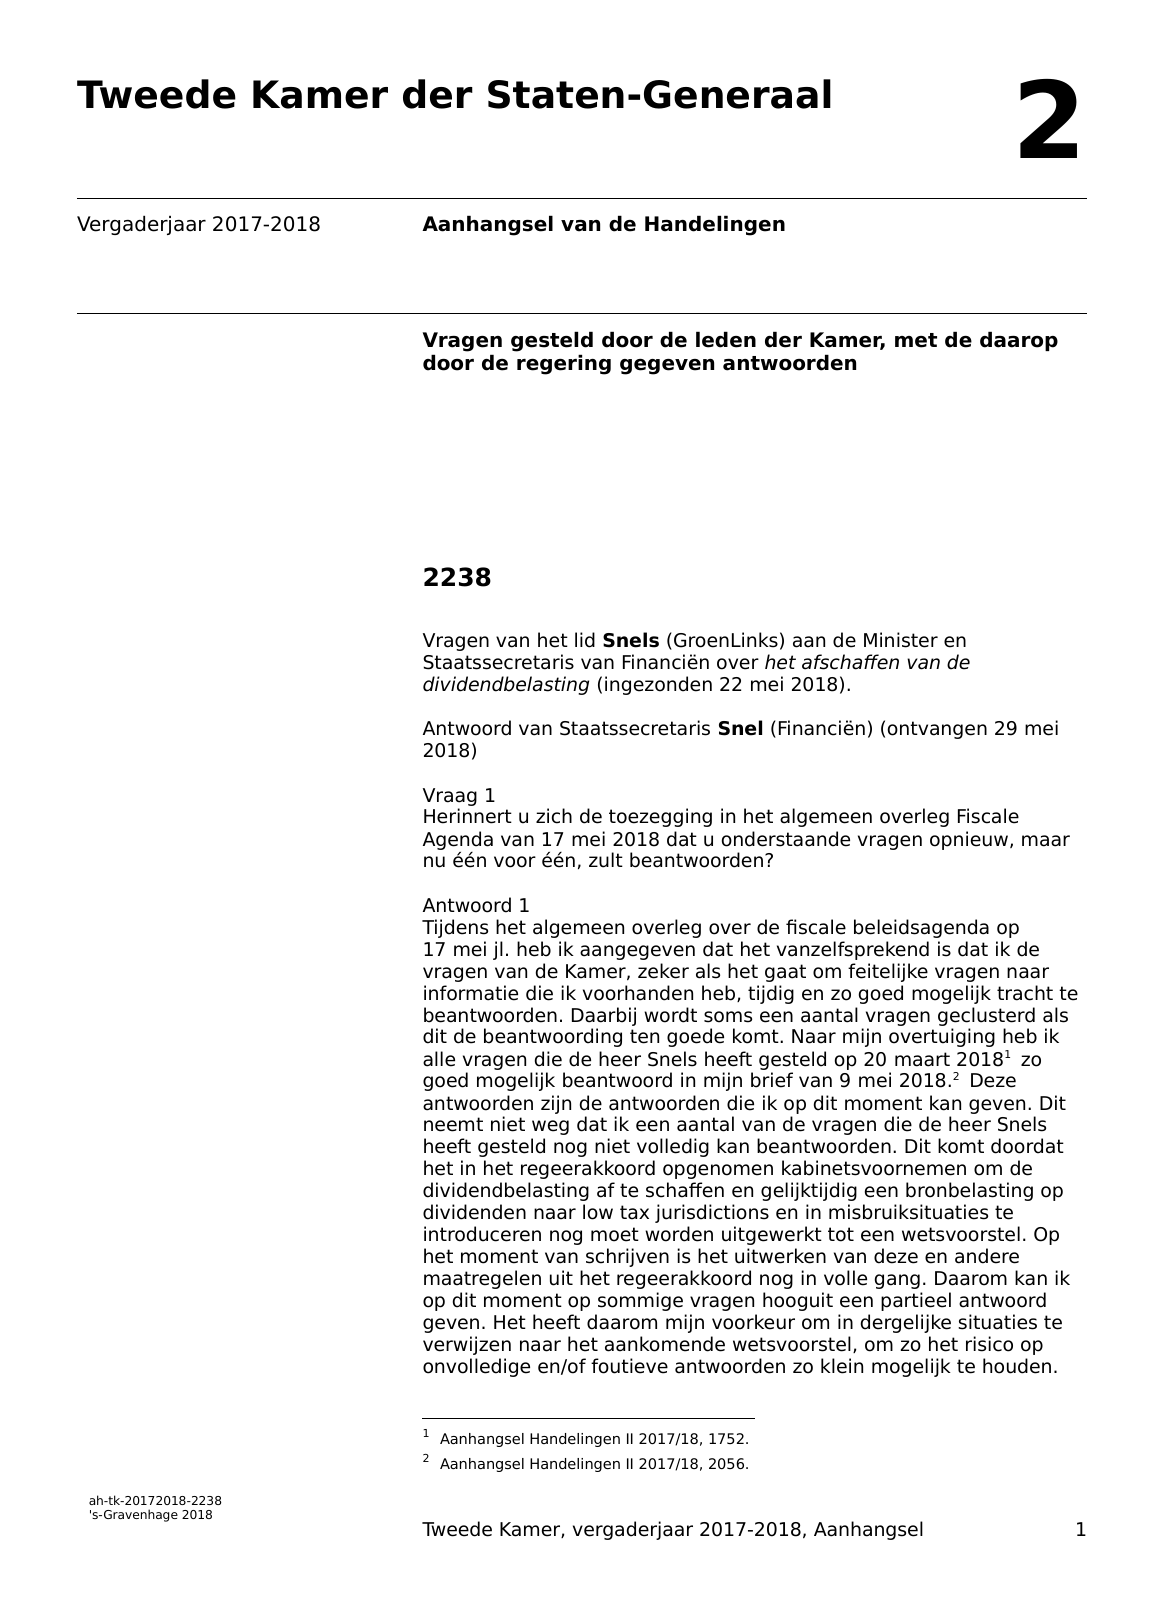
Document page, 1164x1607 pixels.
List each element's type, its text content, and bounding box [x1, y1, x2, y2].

text Vraag 1 [422, 784, 1087, 806]
table_cell [77, 314, 422, 375]
text ah-tk-20172018-2238 [88, 1494, 323, 1508]
table_header 2 [886, 59, 1087, 198]
text Antwoord 1 [422, 894, 1087, 917]
text Vragen van het lid Snels (GroenLinks) aan de Minister en Staatssecretaris van Financiën over het afschaffen van de dividendbelasting (ingezonden 22 mei 2018). [422, 630, 1087, 696]
text Aanhangsel Handelingen II 2017/18, 1752. [422, 1427, 1087, 1449]
text Herinnert u zich de toezegging in het algemeen overleg Fiscale Agenda van 17 mei 2018 dat u onderstaande vragen opnieuw, maar nu één voor één, zult beantwoorden? [422, 806, 1087, 872]
table_cell Aanhangsel van de Handelingen [422, 199, 1087, 313]
text 2238 [422, 563, 1087, 592]
table_cell Vragen gesteld door de leden der Kamer, met de daarop door de regering gegeven antwoorden [422, 314, 1087, 375]
text Aanhangsel Handelingen II 2017/18, 2056. [422, 1452, 1087, 1474]
text 's-Gravenhage 2018 [88, 1508, 323, 1522]
table_header Tweede Kamer der Staten-Generaal [77, 59, 886, 198]
table_cell Vergaderjaar 2017-2018 [77, 199, 422, 313]
text Antwoord van Staatssecretaris Snel (Financiën) (ontvangen 29 mei 2018) [422, 718, 1087, 762]
text Tijdens het algemeen overleg over de fiscale beleidsagenda op 17 mei jl. heb ik aangegeven dat het vanzelfsprekend is dat ik de vragen van de Kamer, zeker als het gaat om feitelijke vragen naar informatie die ik voorhanden heb, tijdig en zo goed mogelijk tracht te beantwoorden. Daarbij wordt soms een aantal vragen geclusterd als dit de beantwoording ten goede komt. Naar mijn overtuiging heb ik alle vragen die de heer Snels heeft gesteld op 20 maart 2018 zo goed mogelijk beantwoord in mijn brief van 9 mei 2018. Deze antwoorden zijn de antwoorden die ik op dit moment kan geven. Dit neemt niet weg dat ik een aantal van de vragen die de heer Snels heeft gesteld nog niet volledig kan beantwoorden. Dit komt doordat het in het regeerakkoord opgenomen kabinetsvoornemen om de dividendbelasting af te schaffen en gelijktijdig een bronbelasting op dividenden naar low tax jurisdictions en in misbruiksituaties te introduceren nog moet worden uitgewerkt tot een wetsvoorstel. Op het moment van schrijven is het uitwerken van deze en andere maatregelen uit het regeerakkoord nog in volle gang. Daarom kan ik op dit moment op sommige vragen hooguit een partieel antwoord geven. Het heeft daarom mijn voorkeur om in dergelijke situaties te verwijzen naar het aankomende wetsvoorstel, om zo het risico op onvolledige en/of foutieve antwoorden zo klein mogelijk te houden. [422, 917, 1087, 1378]
